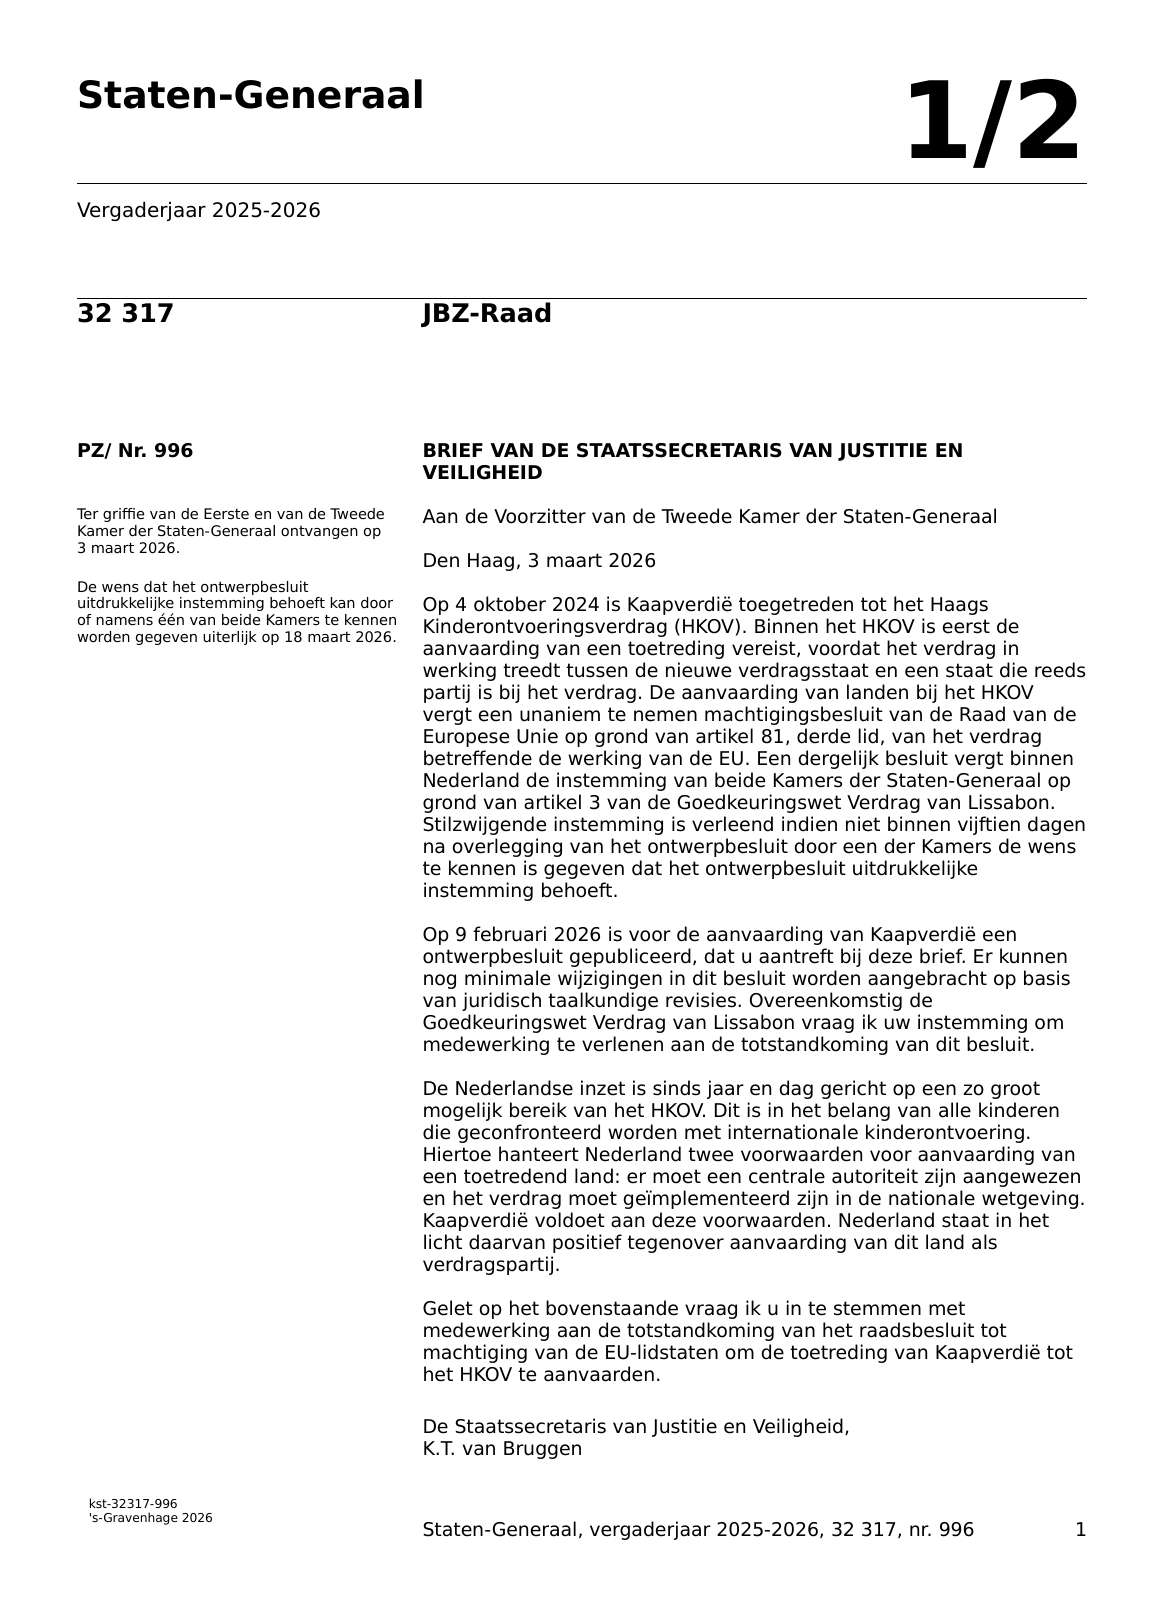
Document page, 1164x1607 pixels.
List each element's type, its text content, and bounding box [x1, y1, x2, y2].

table_cell Vergaderjaar 2025-2026 [77, 184, 1087, 298]
text 's-Gravenhage 2026 [88, 1511, 323, 1525]
text Aan de Voorzitter van de Tweede Kamer der Staten-Generaal [422, 506, 1087, 528]
text Ter griffie van de Eerste en van de Tweede Kamer der Staten-Generaal ontvangen op 3 maart 2026. [77, 506, 399, 556]
subtitle 32 317 JBZ-Raad [77, 299, 1087, 329]
text [77, 556, 399, 579]
text kst-32317-996 [88, 1497, 323, 1511]
text De wens dat het ontwerpbesluit uitdrukkelijke instemming behoeft kan door of namens één van beide Kamers te kennen worden gegeven uiterlijk op 18 maart 2026. [77, 579, 399, 646]
subtitle PZ/ Nr. 996 BRIEF VAN DE STAATSSECRETARIS VAN JUSTITIE EN VEILIGHEID [77, 440, 1087, 484]
table_header 1/2 [886, 59, 1087, 183]
text De Nederlandse inzet is sinds jaar en dag gericht op een zo groot mogelijk bereik van het HKOV. Dit is in het belang van alle kinderen die geconfronteerd worden met internationale kinderontvoering. Hiertoe hanteert Nederland twee voorwaarden voor aanvaarding van een toetredend land: er moet een centrale autoriteit zijn aangewezen en het verdrag moet geïmplementeerd zijn in de nationale wetgeving. Kaapverdië voldoet aan deze voorwaarden. Nederland staat in het licht daarvan positief tegenover aanvaarding van dit land als verdragspartij. [422, 1078, 1087, 1276]
text Gelet op het bovenstaande vraag ik u in te stemmen met medewerking aan de totstandkoming van het raadsbesluit tot machtiging van de EU-lidstaten om de toetreding van Kaapverdië tot het HKOV te aanvaarden. [422, 1298, 1087, 1386]
table_header Staten-Generaal [77, 59, 886, 183]
text Den Haag, 3 maart 2026 [422, 550, 1087, 572]
text Op 9 februari 2026 is voor de aanvaarding van Kaapverdië een ontwerpbesluit gepubliceerd, dat u aantreft bij deze brief. Er kunnen nog minimale wijzigingen in dit besluit worden aangebracht op basis van juridisch taalkundige revisies. Overeenkomstig de Goedkeuringswet Verdrag van Lissabon vraag ik uw instemming om medewerking te verlenen aan de totstandkoming van dit besluit. [422, 924, 1087, 1056]
text Op 4 oktober 2024 is Kaapverdië toegetreden tot het Haags Kinderontvoeringsverdrag (HKOV). Binnen het HKOV is eerst de aanvaarding van een toetreding vereist, voordat het verdrag in werking treedt tussen de nieuwe verdragsstaat en een staat die reeds partij is bij het verdrag. De aanvaarding van landen bij het HKOV vergt een unaniem te nemen machtigingsbesluit van de Raad van de Europese Unie op grond van artikel 81, derde lid, van het verdrag betreffende de werking van de EU. Een dergelijk besluit vergt binnen Nederland de instemming van beide Kamers der Staten-Generaal op grond van artikel 3 van de Goedkeuringswet Verdrag van Lissabon. Stilzwijgende instemming is verleend indien niet binnen vijftien dagen na overlegging van het ontwerpbesluit door een der Kamers de wens te kennen is gegeven dat het ontwerpbesluit uitdrukkelijke instemming behoeft. [422, 594, 1087, 902]
text De Staatssecretaris van Justitie en Veiligheid, K.T. van Bruggen [422, 1416, 1087, 1460]
